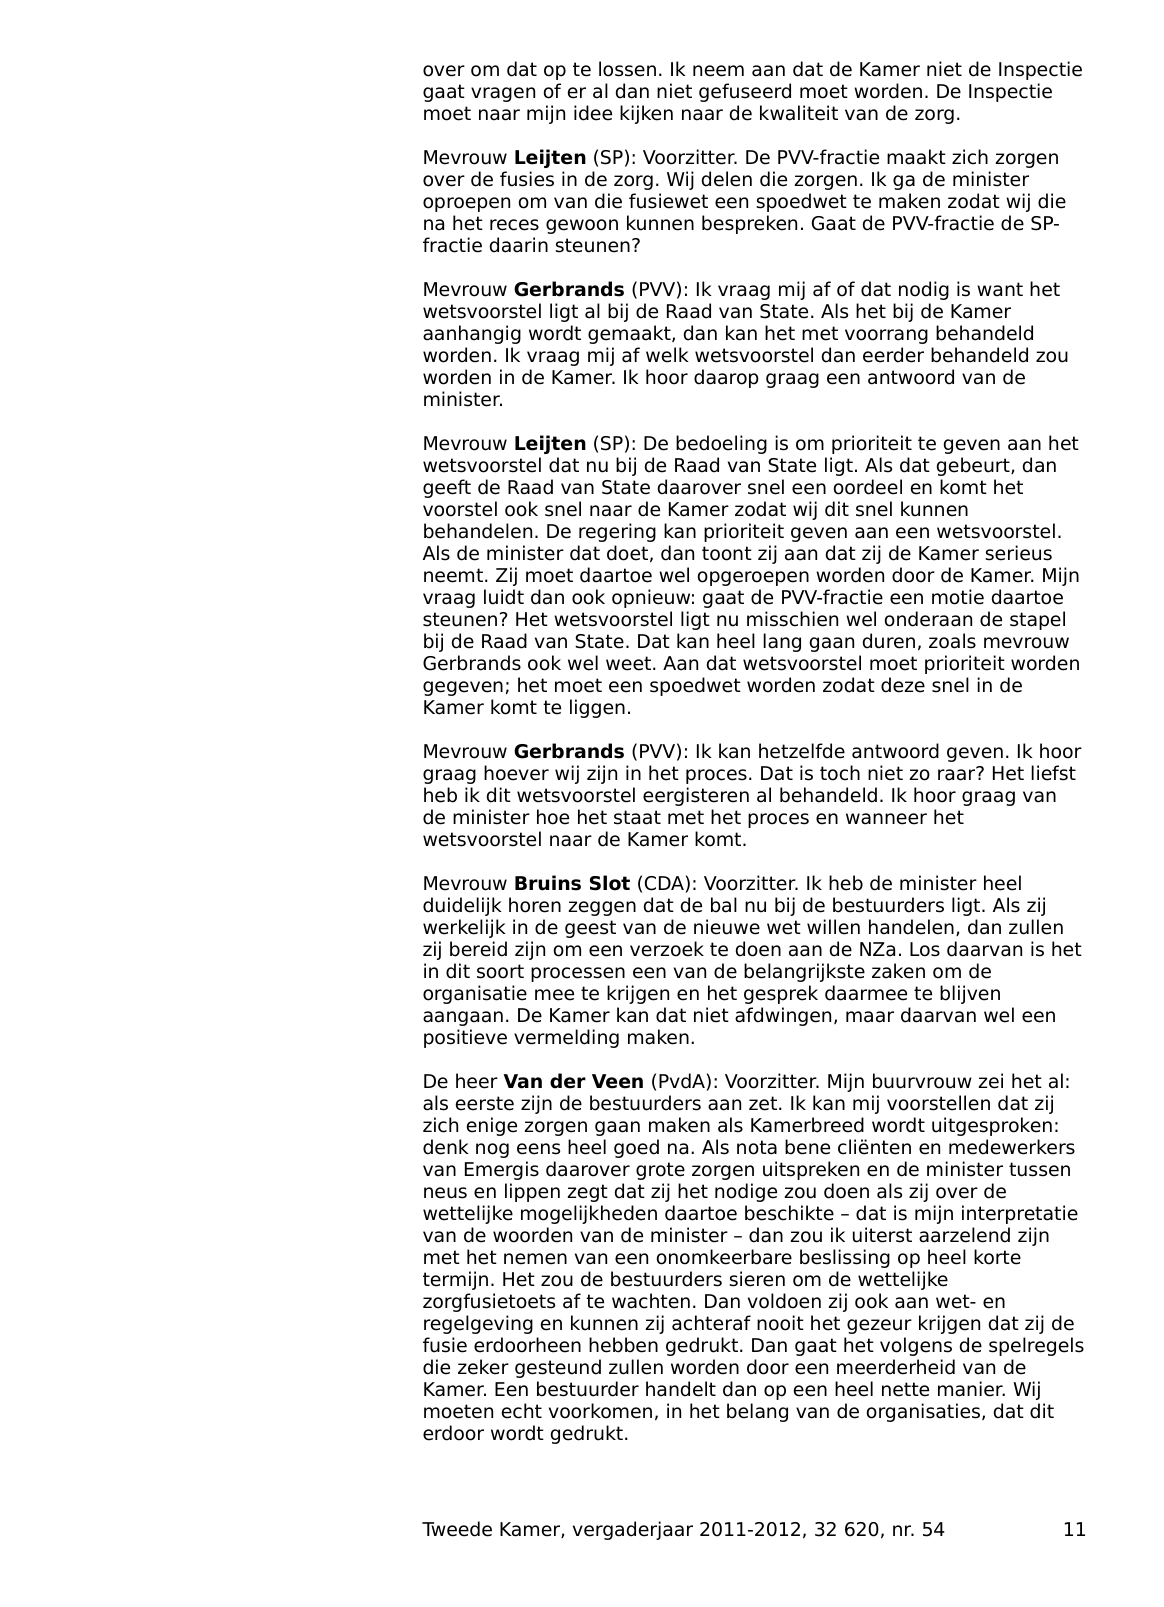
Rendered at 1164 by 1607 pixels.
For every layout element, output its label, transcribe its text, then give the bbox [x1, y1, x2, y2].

text Mevrouw Bruins Slot (CDA): Voorzitter. Ik heb de minister heel duidelijk horen zeggen dat de bal nu bij de bestuurders ligt. Als zij werkelijk in de geest van de nieuwe wet willen handelen, dan zullen zij bereid zijn om een verzoek te doen aan de NZa. Los daarvan is het in dit soort processen een van de belangrijkste zaken om de organisatie mee te krijgen en het gesprek daarmee te blijven aangaan. De Kamer kan dat niet afdwingen, maar daarvan wel een positieve vermelding maken. [422, 873, 1087, 1049]
text Mevrouw Gerbrands (PVV): Ik vraag mij af of dat nodig is want het wetsvoorstel ligt al bij de Raad van State. Als het bij de Kamer aanhangig wordt gemaakt, dan kan het met voorrang behandeld worden. Ik vraag mij af welk wetsvoorstel dan eerder behandeld zou worden in de Kamer. Ik hoor daarop graag een antwoord van de minister. [422, 279, 1087, 411]
text over om dat op te lossen. Ik neem aan dat de Kamer niet de Inspectie gaat vragen of er al dan niet gefuseerd moet worden. De Inspectie moet naar mijn idee kijken naar de kwaliteit van de zorg. [422, 59, 1087, 125]
text Mevrouw Gerbrands (PVV): Ik kan hetzelfde antwoord geven. Ik hoor graag hoever wij zijn in het proces. Dat is toch niet zo raar? Het liefst heb ik dit wetsvoorstel eergisteren al behandeld. Ik hoor graag van de minister hoe het staat met het proces en wanneer het wetsvoorstel naar de Kamer komt. [422, 741, 1087, 851]
text De heer Van der Veen (PvdA): Voorzitter. Mijn buurvrouw zei het al: als eerste zijn de bestuurders aan zet. Ik kan mij voorstellen dat zij zich enige zorgen gaan maken als Kamerbreed wordt uitgesproken: denk nog eens heel goed na. Als nota bene cliënten en medewerkers van Emergis daarover grote zorgen uitspreken en de minister tussen neus en lippen zegt dat zij het nodige zou doen als zij over de wettelijke mogelijkheden daartoe beschikte – dat is mijn interpretatie van de woorden van de minister – dan zou ik uiterst aarzelend zijn met het nemen van een onomkeerbare beslissing op heel korte termijn. Het zou de bestuurders sieren om de wettelijke zorgfusietoets af te wachten. Dan voldoen zij ook aan wet- en regelgeving en kunnen zij achteraf nooit het gezeur krijgen dat zij de fusie erdoorheen hebben gedrukt. Dan gaat het volgens de spelregels die zeker gesteund zullen worden door een meerderheid van de Kamer. Een bestuurder handelt dan op een heel nette manier. Wij moeten echt voorkomen, in het belang van de organisaties, dat dit erdoor wordt gedrukt. [422, 1071, 1087, 1445]
text Mevrouw Leijten (SP): De bedoeling is om prioriteit te geven aan het wetsvoorstel dat nu bij de Raad van State ligt. Als dat gebeurt, dan geeft de Raad van State daarover snel een oordeel en komt het voorstel ook snel naar de Kamer zodat wij dit snel kunnen behandelen. De regering kan prioriteit geven aan een wetsvoorstel. Als de minister dat doet, dan toont zij aan dat zij de Kamer serieus neemt. Zij moet daartoe wel opgeroepen worden door de Kamer. Mijn vraag luidt dan ook opnieuw: gaat de PVV-fractie een motie daartoe steunen? Het wetsvoorstel ligt nu misschien wel onderaan de stapel bij de Raad van State. Dat kan heel lang gaan duren, zoals mevrouw Gerbrands ook wel weet. Aan dat wetsvoorstel moet prioriteit worden gegeven; het moet een spoedwet worden zodat deze snel in de Kamer komt te liggen. [422, 433, 1087, 719]
text Mevrouw Leijten (SP): Voorzitter. De PVV-fractie maakt zich zorgen over de fusies in de zorg. Wij delen die zorgen. Ik ga de minister oproepen om van die fusiewet een spoedwet te maken zodat wij die na het reces gewoon kunnen bespreken. Gaat de PVV-fractie de SP-fractie daarin steunen? [422, 147, 1087, 257]
